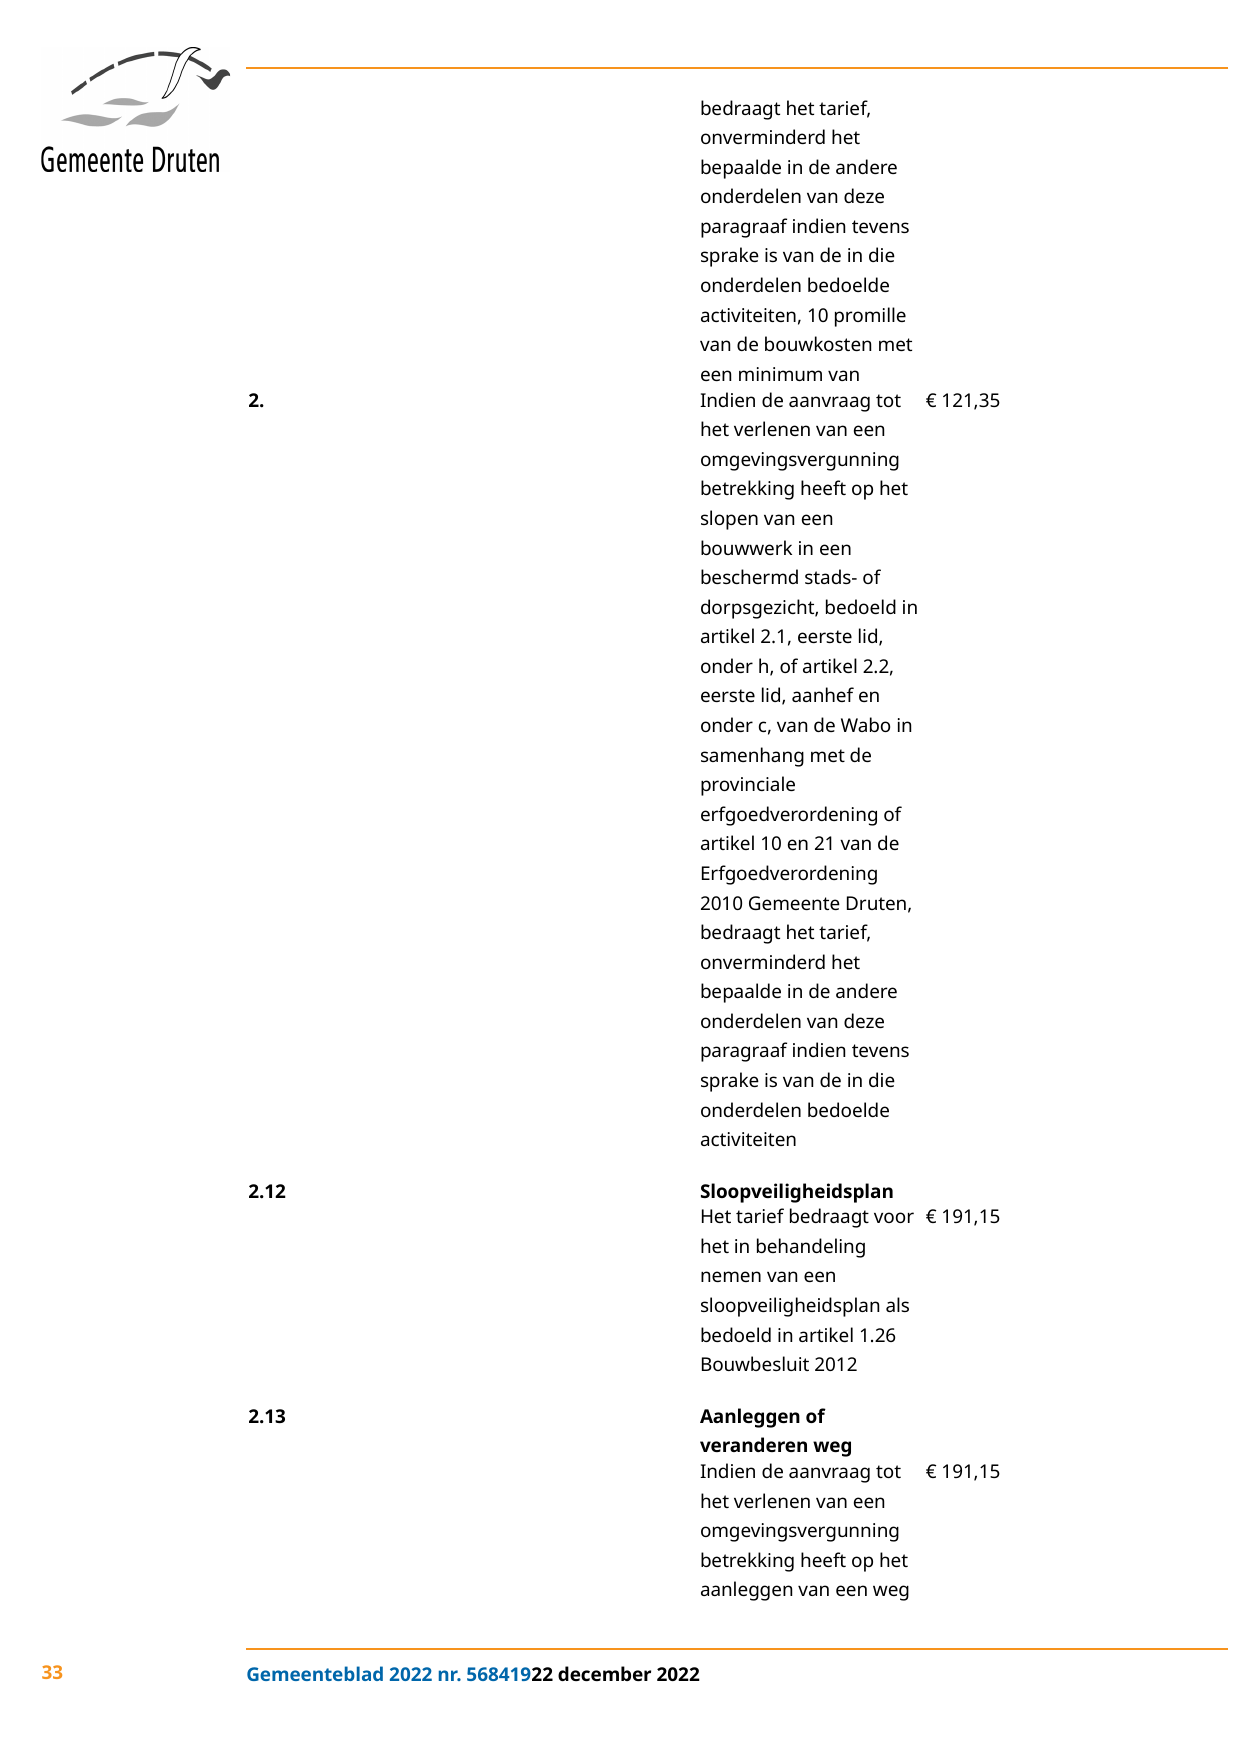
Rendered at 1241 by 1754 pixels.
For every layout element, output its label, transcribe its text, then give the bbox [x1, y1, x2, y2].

picture [41, 47, 231, 172]
table_cell € 191,15 [926, 1458, 1152, 1602]
table_cell [926, 1403, 1152, 1458]
table_cell € 121,35 [926, 387, 1152, 1152]
table_cell Het tarief bedraagt voor het in behandeling nemen van een sloopveiligheidsplan als bedoeld in artikel 1.26 Bouwbesluit 2012 [700, 1204, 926, 1377]
table_cell [248, 1458, 474, 1602]
table_cell [474, 1377, 700, 1403]
table_cell 2. [248, 387, 474, 1152]
table_cell [474, 1458, 700, 1602]
table_cell [474, 387, 700, 1152]
table_cell [700, 1377, 926, 1403]
table_cell Aanleggen of veranderen weg [700, 1403, 926, 1458]
table_cell [926, 1377, 1152, 1403]
table_cell [248, 1152, 474, 1178]
table_cell Indien de aanvraag tot het verlenen van een omgevingsvergunning betrekking heeft op het aanleggen van een weg [700, 1458, 926, 1602]
table_cell [248, 1377, 474, 1403]
table_cell [474, 1152, 700, 1178]
table_cell [700, 1152, 926, 1178]
table_cell 2.13 [248, 1403, 474, 1458]
table_cell [926, 1178, 1152, 1203]
table_cell [926, 95, 1152, 387]
table_cell [474, 1403, 700, 1458]
table_cell [474, 95, 700, 387]
table_cell [474, 1178, 700, 1203]
table_cell € 191,15 [926, 1204, 1152, 1377]
table_cell 2.12 [248, 1178, 474, 1203]
table_cell [926, 1152, 1152, 1178]
table_cell [474, 1204, 700, 1377]
table_cell Sloopveiligheidsplan [700, 1178, 926, 1203]
table_cell [248, 1204, 474, 1377]
table_cell Indien de aanvraag tot het verlenen van een omgevingsvergunning betrekking heeft op het slopen van een bouwwerk in een beschermd stads- of dorpsgezicht, bedoeld in artikel 2.1, eerste lid, onder h, of artikel 2.2, eerste lid, aanhef en onder c, van de Wabo in samenhang met de provinciale erfgoedverordening of artikel 10 en 21 van de Erfgoedverordening 2010 Gemeente Druten, bedraagt het tarief, onverminderd het bepaalde in de andere onderdelen van deze paragraaf indien tevens sprake is van de in die onderdelen bedoelde activiteiten [700, 387, 926, 1152]
table_cell [248, 95, 474, 387]
table_cell bedraagt het tarief, onverminderd het bepaalde in de andere onderdelen van deze paragraaf indien tevens sprake is van de in die onderdelen bedoelde activiteiten, 10 promille van de bouwkosten met een minimum van [700, 95, 926, 387]
